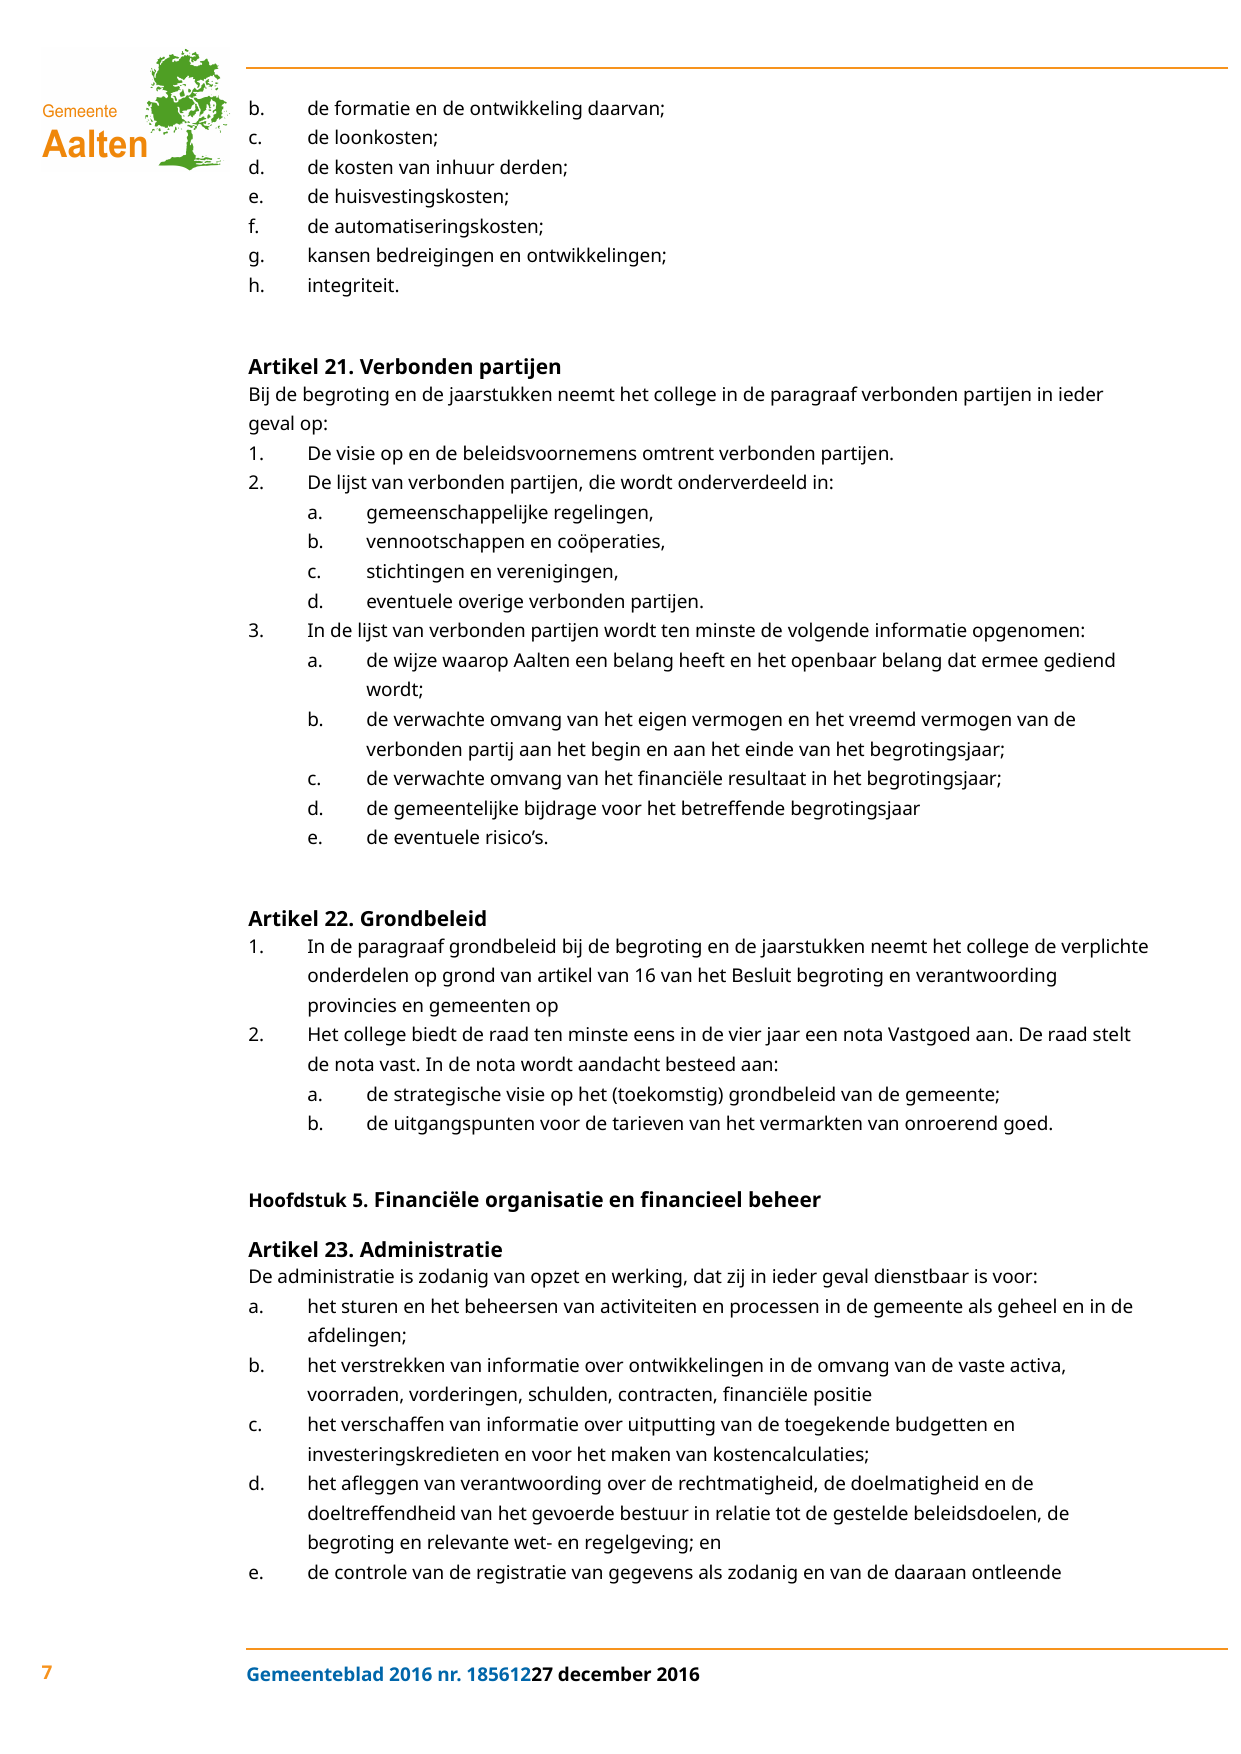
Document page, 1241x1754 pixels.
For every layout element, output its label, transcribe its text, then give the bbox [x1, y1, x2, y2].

list eventuele overige verbonden partijen. [307, 588, 1152, 613]
list de verwachte omvang van het financiële resultaat in het begrotingsjaar; [307, 765, 1152, 791]
list de formatie en de ontwikkeling daarvan; [248, 95, 1152, 121]
list de uitgangspunten voor de tarieven van het vermarkten van onroerend goed. [307, 1110, 1152, 1136]
list In de paragraaf grondbeleid bij de begroting en de jaarstukken neemt het college de verplichte onderdelen op grond van artikel van 16 van het Besluit begroting en verantwoording provincies en gemeenten op [248, 933, 1152, 1018]
list de loonkosten; [248, 124, 1152, 150]
list de kosten van inhuur derden; [248, 154, 1152, 180]
list de huisvestingskosten; [248, 183, 1152, 209]
list de verwachte omvang van het eigen vermogen en het vreemd vermogen van de verbonden partij aan het begin en aan het einde van het begrotingsjaar; [307, 706, 1152, 761]
list In de lijst van verbonden partijen wordt ten minste de volgende informatie opgenomen: [248, 617, 1152, 643]
list de strategische visie op het (toekomstig) grondbeleid van de gemeente; [307, 1081, 1152, 1107]
list het verstrekken van informatie over ontwikkelingen in de omvang van de vaste activa, voorraden, vorderingen, schulden, contracten, financiële positie [248, 1352, 1152, 1407]
list gemeenschappelijke regelingen, [307, 499, 1152, 525]
list de gemeentelijke bijdrage voor het betreffende begrotingsjaar [307, 795, 1152, 821]
list Het college biedt de raad ten minste eens in de vier jaar een nota Vastgoed aan. De raad stelt de nota vast. In de nota wordt aandacht besteed aan: [248, 1022, 1152, 1077]
list het sturen en het beheersen van activiteiten en processen in de gemeente als geheel en in de afdelingen; [248, 1293, 1152, 1348]
list de automatiseringskosten; [248, 213, 1152, 239]
list het verschaffen van informatie over uitputting van de toegekende budgetten en investeringskredieten en voor het maken van kostencalculaties; [248, 1411, 1152, 1467]
list De visie op en de beleidsvoornemens omtrent verbonden partijen. [248, 440, 1152, 466]
list de wijze waarop Aalten een belang heeft en het openbaar belang dat ermee gediend wordt; [307, 647, 1152, 702]
list kansen bedreigingen en ontwikkelingen; [248, 243, 1152, 268]
text De administratie is zodanig van opzet en werking, dat zij in ieder geval dienstbaar is voor: [248, 1263, 1152, 1289]
text Artikel 22. Grondbeleid [248, 904, 1152, 933]
list De lijst van verbonden partijen, die wordt onderverdeeld in: [248, 469, 1152, 495]
text Hoofdstuk 5. Financiële organisatie en financieel beheer [248, 1186, 1152, 1214]
list vennootschappen en coöperaties, [307, 529, 1152, 554]
list integriteit. [248, 272, 1152, 298]
list de controle van de registratie van gegevens als zodanig en van de daaraan ontleende [248, 1559, 1152, 1585]
list stichtingen en verenigingen, [307, 558, 1152, 584]
text Artikel 23. Administratie [248, 1235, 1152, 1263]
text Bij de begroting en de jaarstukken neemt het college in de paragraaf verbonden partijen in ieder geval op: [248, 381, 1152, 436]
picture [41, 47, 231, 172]
list het afleggen van verantwoording over de rechtmatigheid, de doelmatigheid en de doeltreffendheid van het gevoerde bestuur in relatie tot de gestelde beleidsdoelen, de begroting en relevante wet- en regelgeving; en [248, 1470, 1152, 1555]
text Artikel 21. Verbonden partijen [248, 352, 1152, 381]
list de eventuele risico’s. [307, 824, 1152, 850]
